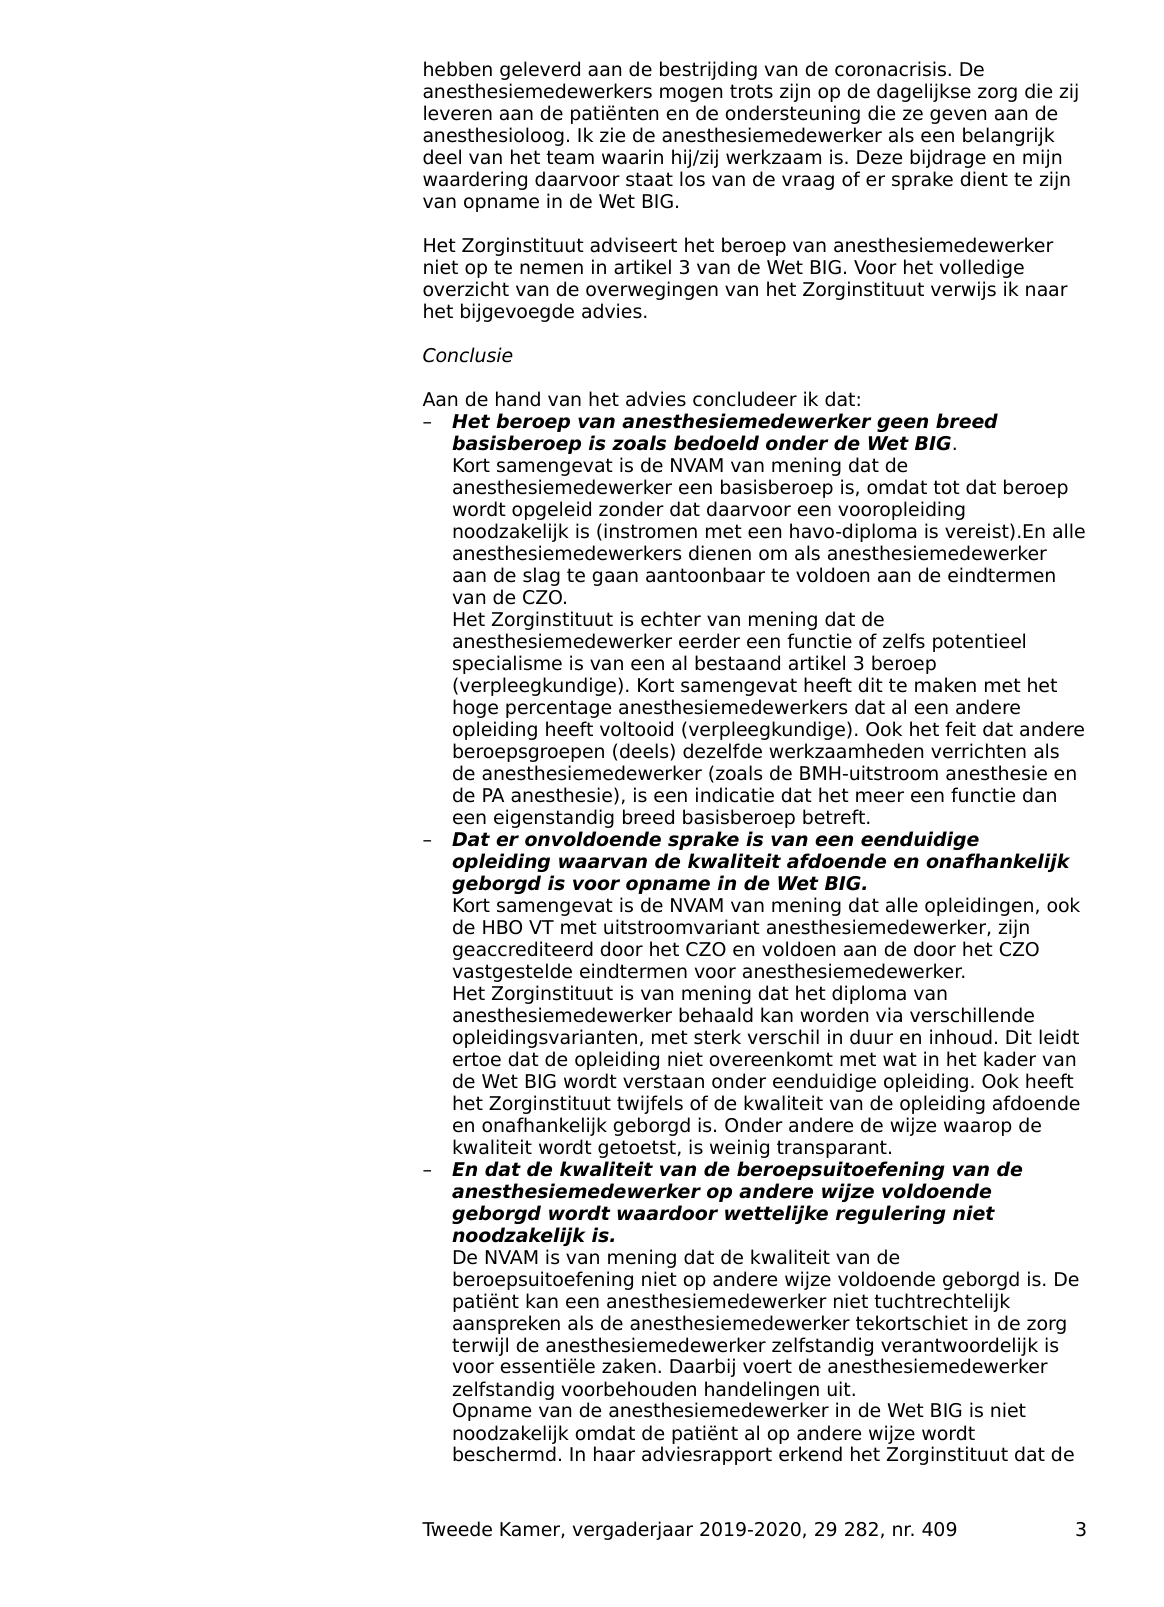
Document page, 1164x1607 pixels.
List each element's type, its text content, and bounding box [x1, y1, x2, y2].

text Opname van de anesthesiemedewerker in de Wet BIG is niet noodzakelijk omdat de patiënt al op andere wijze wordt beschermd. In haar adviesrapport erkend het Zorginstituut dat de [452, 1400, 1087, 1466]
subtitle Conclusie [422, 345, 1087, 367]
text Kort samengevat is de NVAM van mening dat alle opleidingen, ook de HBO VT met uitstroomvariant anesthesiemedewerker, zijn geaccrediteerd door het CZO en voldoen aan de door het CZO vastgestelde eindtermen voor anesthesiemedewerker. [452, 895, 1087, 983]
text Kort samengevat is de NVAM van mening dat de anesthesiemedewerker een basisberoep is, omdat tot dat beroep wordt opgeleid zonder dat daarvoor een vooropleiding noodzakelijk is (instromen met een havo-diploma is vereist).En alle anesthesiemedewerkers dienen om als anesthesiemedewerker aan de slag te gaan aantoonbaar te voldoen aan de eindtermen van de CZO. [452, 455, 1087, 609]
text De NVAM is van mening dat de kwaliteit van de beroepsuitoefening niet op andere wijze voldoende geborgd is. De patiënt kan een anesthesiemedewerker niet tuchtrechtelijk aanspreken als de anesthesiemedewerker tekortschiet in de zorg terwijl de anesthesiemedewerker zelfstandig verantwoordelijk is voor essentiële zaken. Daarbij voert de anesthesiemedewerker zelfstandig voorbehouden handelingen uit. [452, 1247, 1087, 1400]
text – En dat de kwaliteit van de beroepsuitoefening van de anesthesiemedewerker op andere wijze voldoende geborgd wordt waardoor wettelijke regulering niet noodzakelijk is. [422, 1159, 1087, 1247]
text Het Zorginstituut is echter van mening dat de anesthesiemedewerker eerder een functie of zelfs potentieel specialisme is van een al bestaand artikel 3 beroep (verpleegkundige). Kort samengevat heeft dit te maken met het hoge percentage anesthesiemedewerkers dat al een andere opleiding heeft voltooid (verpleegkundige). Ook het feit dat andere beroepsgroepen (deels) dezelfde werkzaamheden verrichten als de anesthesiemedewerker (zoals de BMH-uitstroom anesthesie en de PA anesthesie), is een indicatie dat het meer een functie dan een eigenstandig breed basisberoep betreft. [452, 609, 1087, 829]
text Het Zorginstituut is van mening dat het diploma van anesthesiemedewerker behaald kan worden via verschillende opleidingsvarianten, met sterk verschil in duur en inhoud. Dit leidt ertoe dat de opleiding niet overeenkomt met wat in het kader van de Wet BIG wordt verstaan onder eenduidige opleiding. Ook heeft het Zorginstituut twijfels of de kwaliteit van de opleiding afdoende en onafhankelijk geborgd is. Onder andere de wijze waarop de kwaliteit wordt getoetst, is weinig transparant. [452, 983, 1087, 1159]
text Aan de hand van het advies concludeer ik dat: [422, 389, 1087, 411]
text hebben geleverd aan de bestrijding van de coronacrisis. De anesthesiemedewerkers mogen trots zijn op de dagelijkse zorg die zij leveren aan de patiënten en de ondersteuning die ze geven aan de anesthesioloog. Ik zie de anesthesiemedewerker als een belangrijk deel van het team waarin hij/zij werkzaam is. Deze bijdrage en mijn waardering daarvoor staat los van de vraag of er sprake dient te zijn van opname in de Wet BIG. [422, 59, 1087, 213]
text – Het beroep van anesthesiemedewerker geen breed basisberoep is zoals bedoeld onder de Wet BIG. [422, 411, 1087, 455]
text – Dat er onvoldoende sprake is van een eenduidige opleiding waarvan de kwaliteit afdoende en onafhankelijk geborgd is voor opname in de Wet BIG. [422, 829, 1087, 895]
text Het Zorginstituut adviseert het beroep van anesthesiemedewerker niet op te nemen in artikel 3 van de Wet BIG. Voor het volledige overzicht van de overwegingen van het Zorginstituut verwijs ik naar het bijgevoegde advies. [422, 235, 1087, 323]
